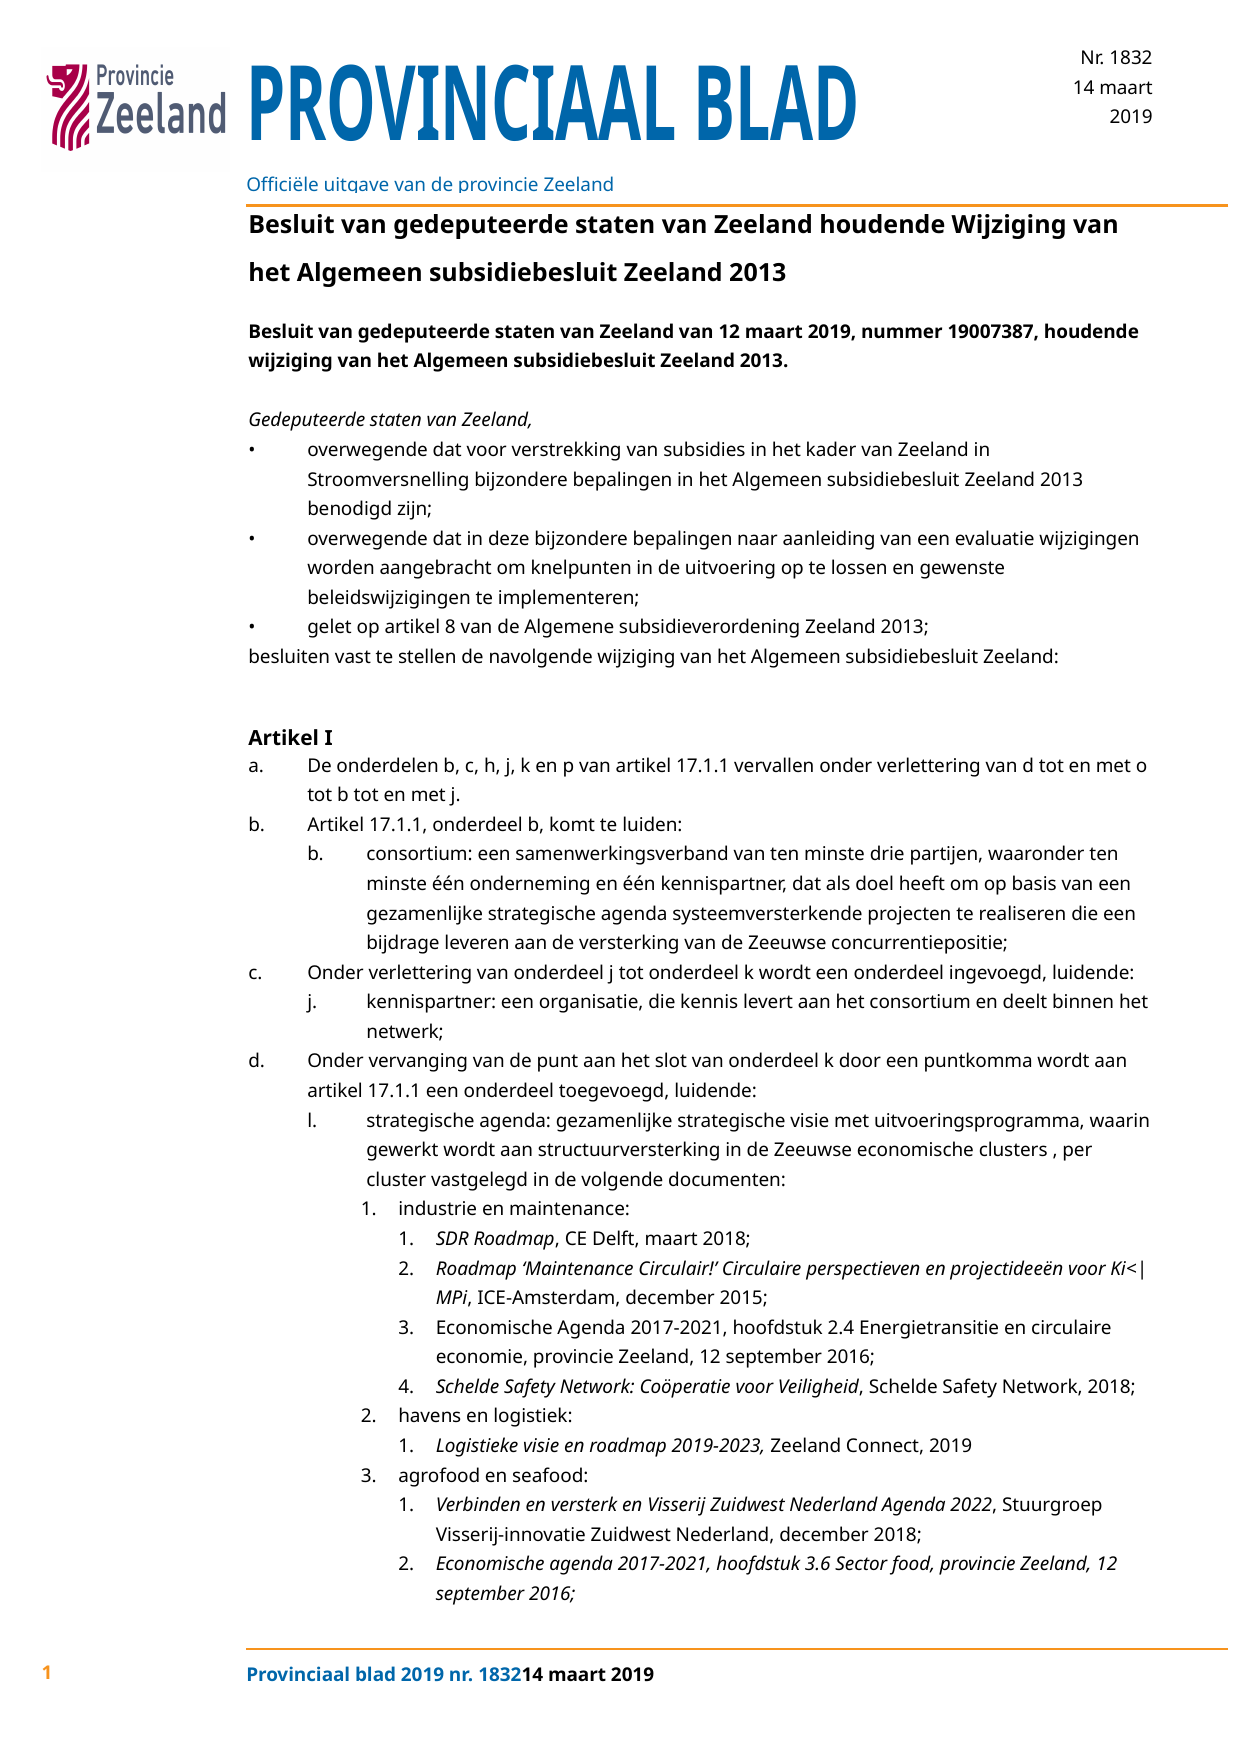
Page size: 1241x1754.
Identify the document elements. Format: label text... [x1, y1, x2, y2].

text Gedeputeerde staten van Zeeland, [248, 407, 1152, 432]
list strategische agenda: gezamenlijke strategische visie met uitvoeringsprogramma, waarin gewerkt wordt aan structuurversterking in de Zeeuwse economische clusters , per cluster vastgelegd in de volgende documenten: [307, 1107, 1152, 1192]
list overwegende dat in deze bijzondere bepalingen naar aanleiding van een evaluatie wijzigingen worden aangebracht om knelpunten in de uitvoering op te lossen en gewenste beleidswijzigingen te implementeren; [248, 525, 1152, 610]
list havens en logistiek: [361, 1403, 1152, 1428]
list gelet op artikel 8 van de Algemene subsidieverordening Zeeland 2013; [248, 614, 1152, 639]
list Schelde Safety Network: Coöperatie voor Veiligheid, Schelde Safety Network, 2018; [398, 1373, 1152, 1399]
list kennispartner: een organisatie, die kennis levert aan het consortium en deelt binnen het netwerk; [307, 988, 1152, 1044]
list Verbinden en versterk en Visserij Zuidwest Nederland Agenda 2022, Stuurgroep Visserĳ-innovatie Zuidwest Nederland, december 2018; [398, 1491, 1152, 1547]
list Roadmap ‘Maintenance Circulair!’ Circulaire perspectieven en projectideeën voor Ki<| MPi, ICE-Amsterdam, december 2015; [398, 1255, 1152, 1310]
list Economische agenda 2017-2021, hoofdstuk 3.6 Sector food, provincie Zeeland, 12 september 2016; [398, 1551, 1152, 1606]
list De onderdelen b, c, h, j, k en p van artikel 17.1.1 vervallen onder verlettering van d tot en met o tot b tot en met j. [248, 752, 1152, 807]
picture [41, 47, 231, 172]
list industrie en maintenance: [361, 1196, 1152, 1221]
text Besluit van gedeputeerde staten van Zeeland van 12 maart 2019, nummer 19007387, houdende wijziging van het Algemeen subsidiebesluit Zeeland 2013. [248, 318, 1152, 373]
list Onder vervanging van de punt aan het slot van onderdeel k door een puntkomma wordt aan artikel 17.1.1 een onderdeel toegevoegd, luidende: [248, 1048, 1152, 1103]
list Artikel 17.1.1, onderdeel b, komt te luiden: [248, 811, 1152, 837]
list overwegende dat voor verstrekking van subsidies in het kader van Zeeland in Stroomversnelling bijzondere bepalingen in het Algemeen subsidiebesluit Zeeland 2013 benodigd zijn; [248, 436, 1152, 521]
list agrofood en seafood: [361, 1462, 1152, 1487]
text Besluit van gedeputeerde staten van Zeeland houdende Wijziging van het Algemeen subsidiebesluit Zeeland 2013 [248, 207, 1152, 288]
list Onder verlettering van onderdeel j tot onderdeel k wordt een onderdeel ingevoegd, luidende: [248, 959, 1152, 984]
list SDR Roadmap, CE Delft, maart 2018; [398, 1225, 1152, 1251]
list Economische Agenda 2017-2021, hoofdstuk 2.4 Energietransitie en circulaire economie, provincie Zeeland, 12 september 2016; [398, 1314, 1152, 1369]
text besluiten vast te stellen de navolgende wijziging van het Algemeen subsidiebesluit Zeeland: [248, 643, 1152, 669]
text Artikel I [248, 723, 1152, 752]
list consortium: een samenwerkingsverband van ten minste drie partijen, waaronder ten minste één onderneming en één kennispartner, dat als doel heeft om op basis van een gezamenlijke strategische agenda systeemversterkende projecten te realiseren die een bijdrage leveren aan de versterking van de Zeeuwse concurrentiepositie; [307, 841, 1152, 955]
list Logistieke visie en roadmap 2019-2023, Zeeland Connect, 2019 [398, 1432, 1152, 1458]
